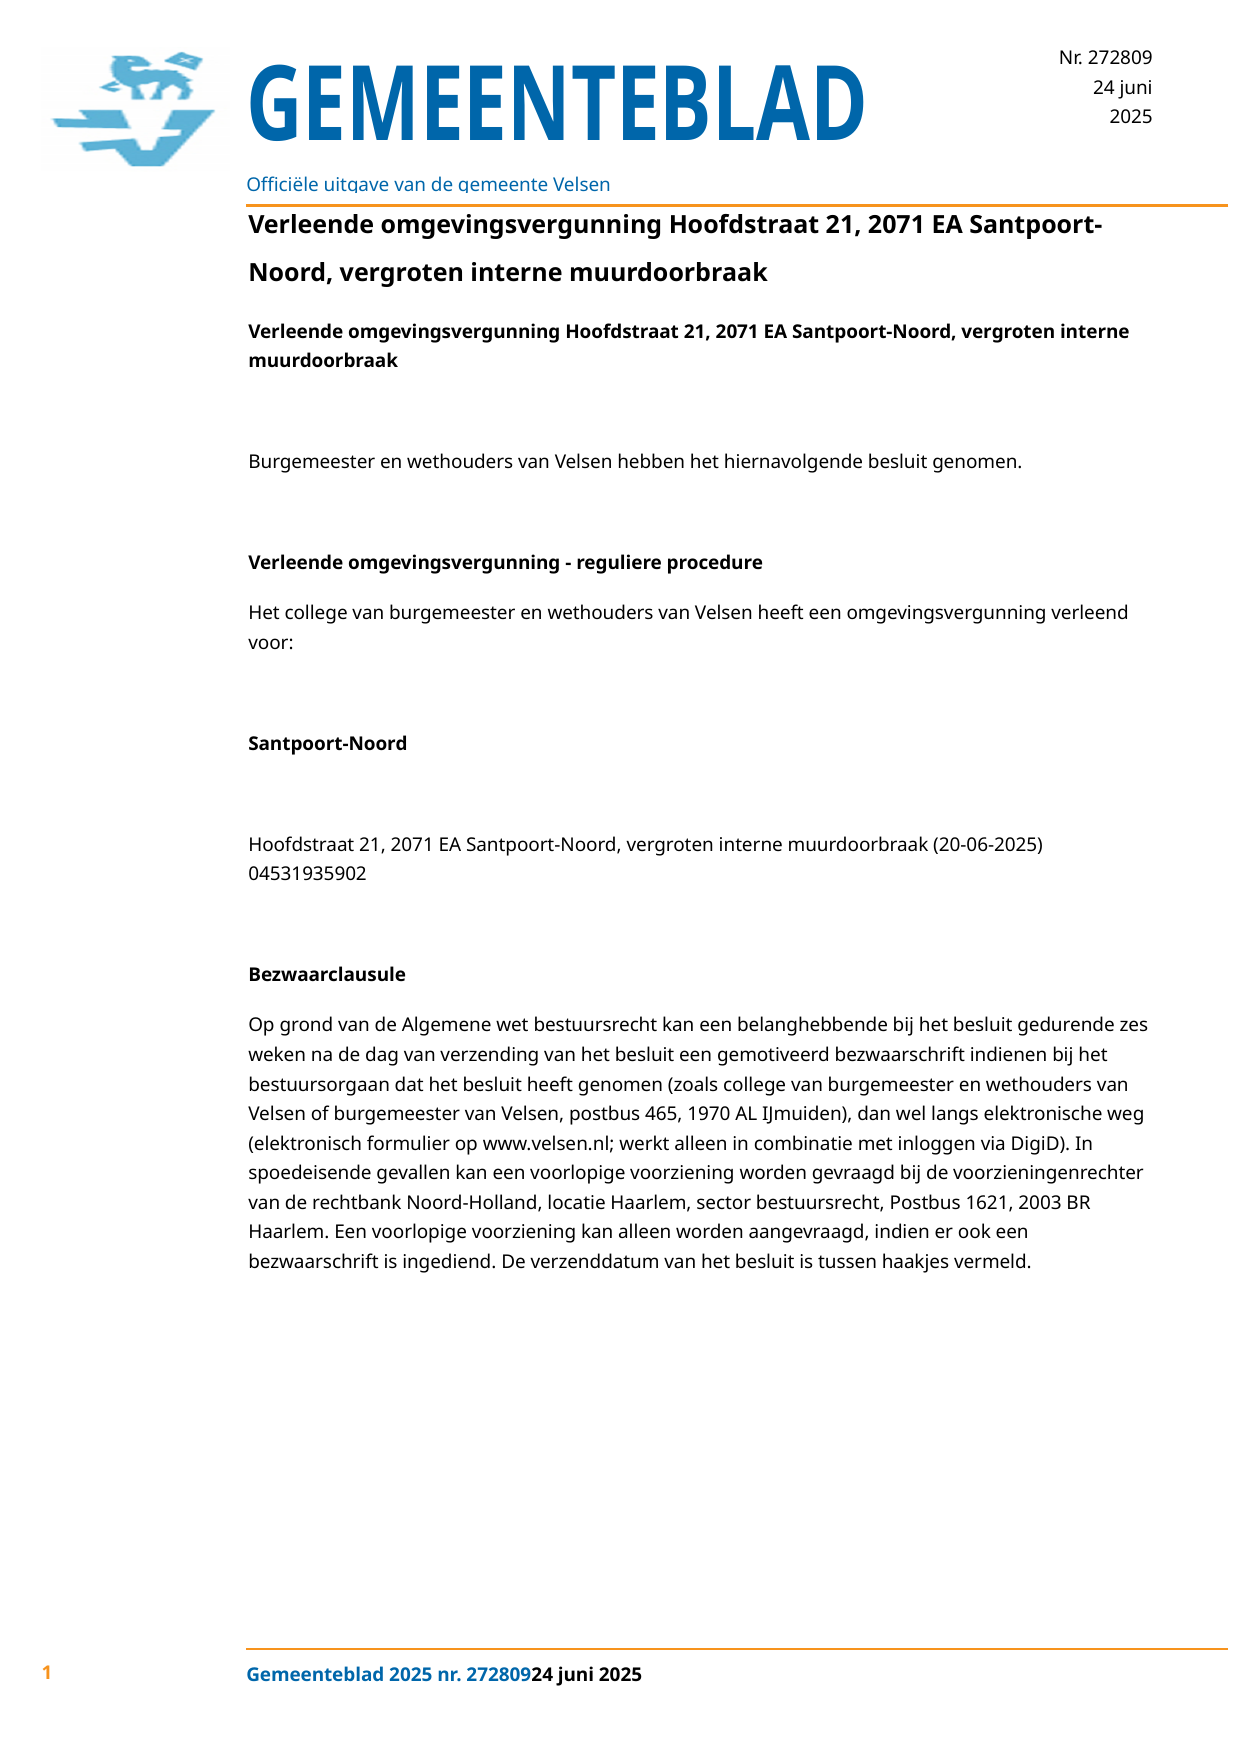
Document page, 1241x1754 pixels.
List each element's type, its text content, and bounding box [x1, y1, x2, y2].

text Verleende omgevingsvergunning Hoofdstraat 21, 2071 EA Santpoort-Noord, vergroten interne muurdoorbraak [248, 207, 1152, 288]
text Verleende omgevingsvergunning - reguliere procedure [248, 549, 1152, 575]
text Verleende omgevingsvergunning Hoofdstraat 21, 2071 EA Santpoort-Noord, vergroten interne muurdoorbraak [248, 318, 1152, 373]
text Het college van burgemeester en wethouders van Velsen heeft een omgevingsvergunning verleend voor: [248, 599, 1152, 655]
text Bezwaarclausule [248, 961, 1152, 987]
text Op grond van de Algemene wet bestuursrecht kan een belanghebbende bij het besluit gedurende zes weken na de dag van verzending van het besluit een gemotiveerd bezwaarschrift indienen bij het bestuursorgaan dat het besluit heeft genomen (zoals college van burgemeester en wethouders van Velsen of burgemeester van Velsen, postbus 465, 1970 AL IJmuiden), dan wel langs elektronische weg (elektronisch formulier op www.velsen.nl; werkt alleen in combinatie met inloggen via DigiD). In spoedeisende gevallen kan een voorlopige voorziening worden gevraagd bij de voorzieningenrechter van de rechtbank Noord-Holland, locatie Haarlem, sector bestuursrecht, Postbus 1621, 2003 BR Haarlem. Een voorlopige voorziening kan alleen worden aangevraagd, indien er ook een bezwaarschrift is ingediend. De verzenddatum van het besluit is tussen haakjes vermeld. [248, 1012, 1152, 1274]
text Santpoort-Noord [248, 730, 1152, 756]
text Hoofdstraat 21, 2071 EA Santpoort-Noord, vergroten interne muurdoorbraak (20-06-2025) 04531935902 [248, 831, 1152, 886]
picture [41, 47, 231, 172]
text Burgemeester en wethouders van Velsen hebben het hiernavolgende besluit genomen. [248, 448, 1152, 474]
